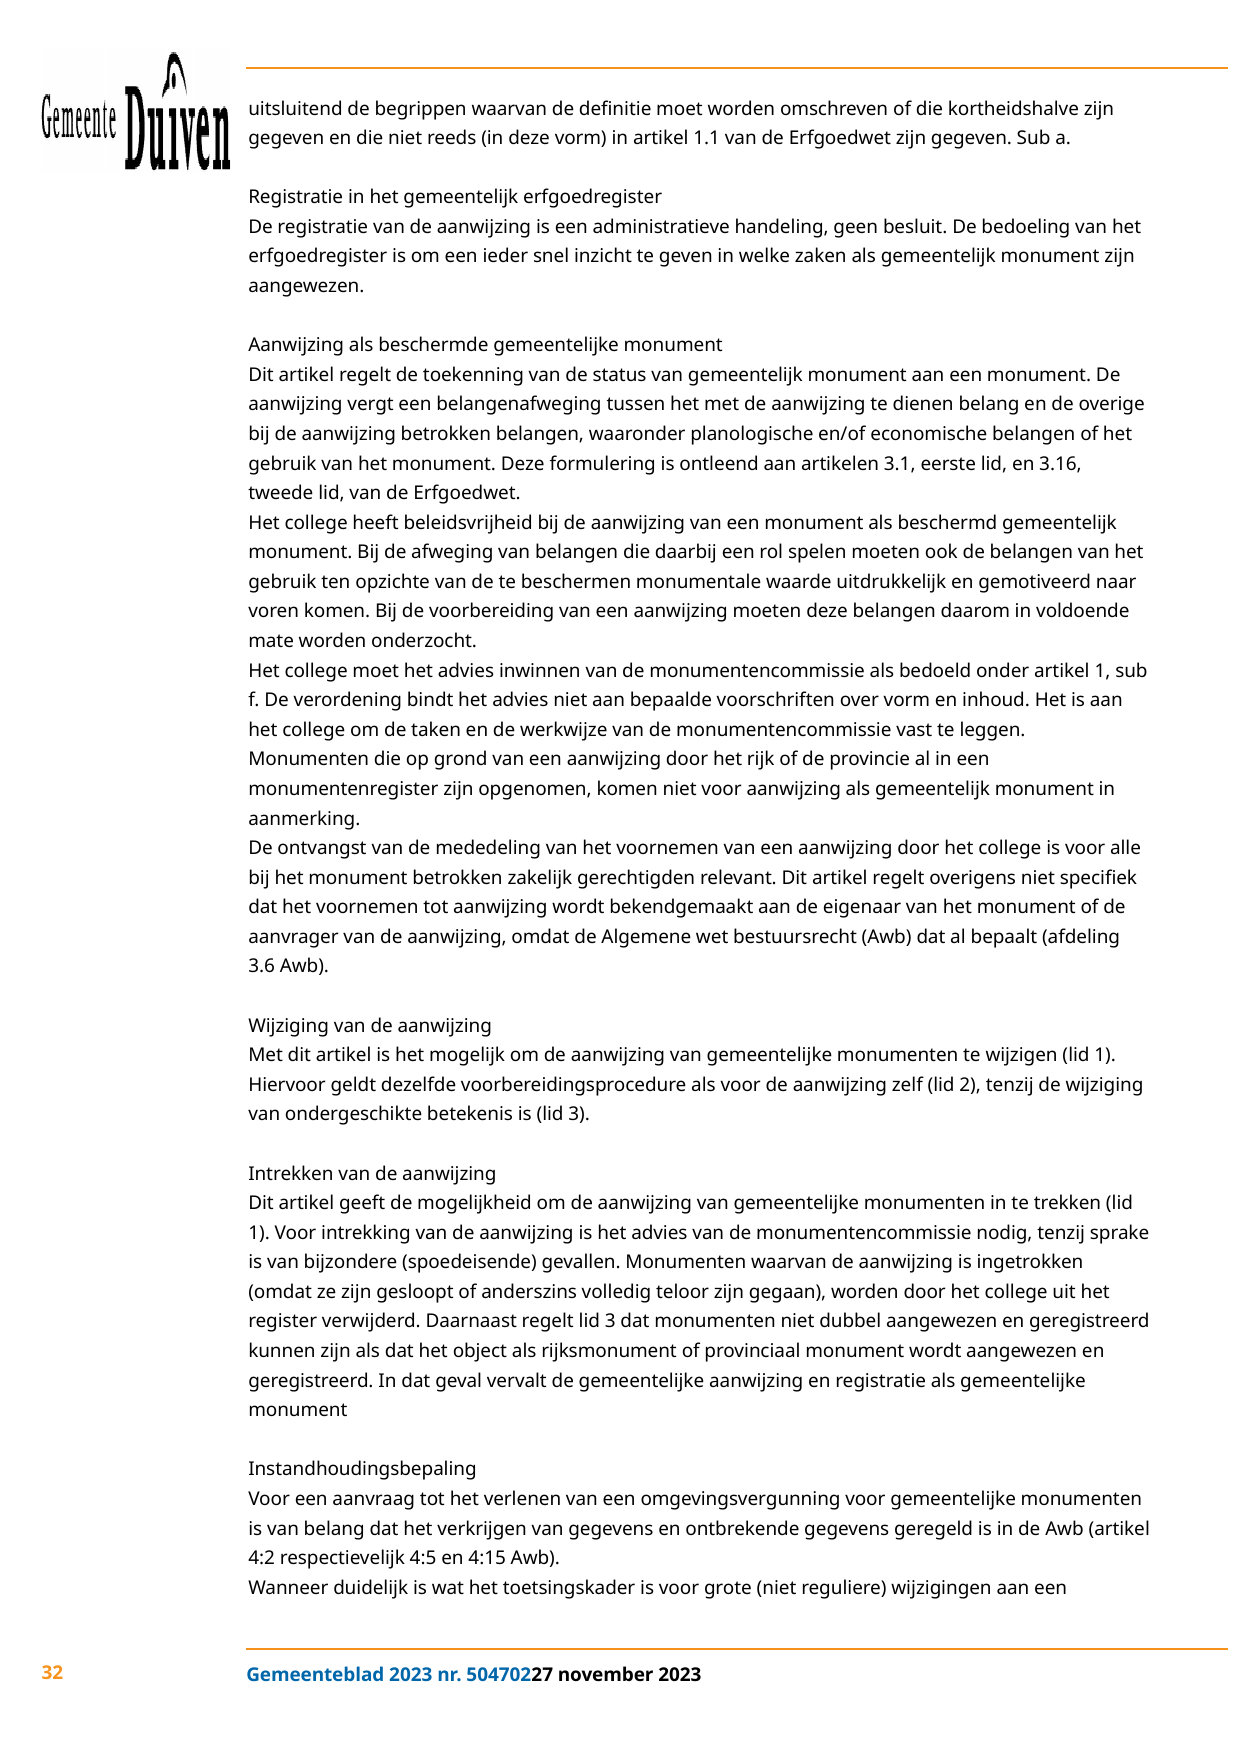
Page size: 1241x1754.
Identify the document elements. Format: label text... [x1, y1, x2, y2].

text Wanneer duidelijk is wat het toetsingskader is voor grote (niet reguliere) wijzigingen aan een [248, 1574, 1152, 1600]
text Instandhoudingsbepaling [248, 1456, 1152, 1481]
text De registratie van de aanwijzing is een administratieve handeling, geen besluit. De bedoeling van het erfgoedregister is om een ieder snel inzicht te geven in welke zaken als gemeentelijk monument zijn aangewezen. [248, 213, 1152, 298]
text De ontvangst van de mededeling van het voornemen van een aanwijzing door het college is voor alle bij het monument betrokken zakelijk gerechtigden relevant. Dit artikel regelt overigens niet specifiek dat het voornemen tot aanwijzing wordt bekendgemaakt aan de eigenaar van het monument of de aanvrager van de aanwijzing, omdat de Algemene wet bestuursrecht (Awb) dat al bepaalt (afdeling 3.6 Awb). [248, 834, 1152, 978]
text Aanwijzing als beschermde gemeentelijke monument [248, 331, 1152, 357]
text Voor een aanvraag tot het verlenen van een omgevingsvergunning voor gemeentelijke monumenten is van belang dat het verkrijgen van gegevens en ontbrekende gegevens geregeld is in de Awb (artikel 4:2 respectievelijk 4:5 en 4:15 Awb). [248, 1485, 1152, 1570]
text Wijziging van de aanwijzing [248, 1012, 1152, 1038]
text Registratie in het gemeentelijk erfgoedregister [248, 183, 1152, 209]
text Het college heeft beleidsvrijheid bij de aanwijzing van een monument als beschermd gemeentelijk monument. Bij de afweging van belangen die daarbij een rol spelen moeten ook de belangen van het gebruik ten opzichte van de te beschermen monumentale waarde uitdrukkelijk en gemotiveerd naar voren komen. Bij de voorbereiding van een aanwijzing moeten deze belangen daarom in voldoende mate worden onderzocht. [248, 509, 1152, 653]
text Monumenten die op grond van een aanwijzing door het rijk of de provincie al in een monumentenregister zijn opgenomen, komen niet voor aanwijzing als gemeentelijk monument in aanmerking. [248, 746, 1152, 831]
text uitsluitend de begrippen waarvan de definitie moet worden omschreven of die kortheidshalve zijn gegeven en die niet reeds (in deze vorm) in artikel 1.1 van de Erfgoedwet zijn gegeven. Sub a. [248, 95, 1152, 150]
text Dit artikel geeft de mogelijkheid om de aanwijzing van gemeentelijke monumenten in te trekken (lid 1). Voor intrekking van de aanwijzing is het advies van de monumentencommissie nodig, tenzij sprake is van bijzondere (spoedeisende) gevallen. Monumenten waarvan de aanwijzing is ingetrokken (omdat ze zijn gesloopt of anderszins volledig teloor zijn gegaan), worden door het college uit het register verwijderd. Daarnaast regelt lid 3 dat monumenten niet dubbel aangewezen en geregistreerd kunnen zijn als dat het object als rijksmonument of provinciaal monument wordt aangewezen en geregistreerd. In dat geval vervalt de gemeentelijke aanwijzing en registratie als gemeentelijke monument [248, 1189, 1152, 1422]
text Met dit artikel is het mogelijk om de aanwijzing van gemeentelijke monumenten te wijzigen (lid 1). Hiervoor geldt dezelfde voorbereidingsprocedure als voor de aanwijzing zelf (lid 2), tenzij de wijziging van ondergeschikte betekenis is (lid 3). [248, 1041, 1152, 1126]
picture [41, 47, 231, 172]
text Het college moet het advies inwinnen van de monumentencommissie als bedoeld onder artikel 1, sub f. De verordening bindt het advies niet aan bepaalde voorschriften over vorm en inhoud. Het is aan het college om de taken en de werkwijze van de monumentencommissie vast te leggen. [248, 657, 1152, 742]
text Intrekken van de aanwijzing [248, 1160, 1152, 1186]
text Dit artikel regelt de toekenning van de status van gemeentelijk monument aan een monument. De aanwijzing vergt een belangenafweging tussen het met de aanwijzing te dienen belang en de overige bij de aanwijzing betrokken belangen, waaronder planologische en/of economische belangen of het gebruik van het monument. Deze formulering is ontleend aan artikelen 3.1, eerste lid, en 3.16, tweede lid, van de Erfgoedwet. [248, 361, 1152, 505]
